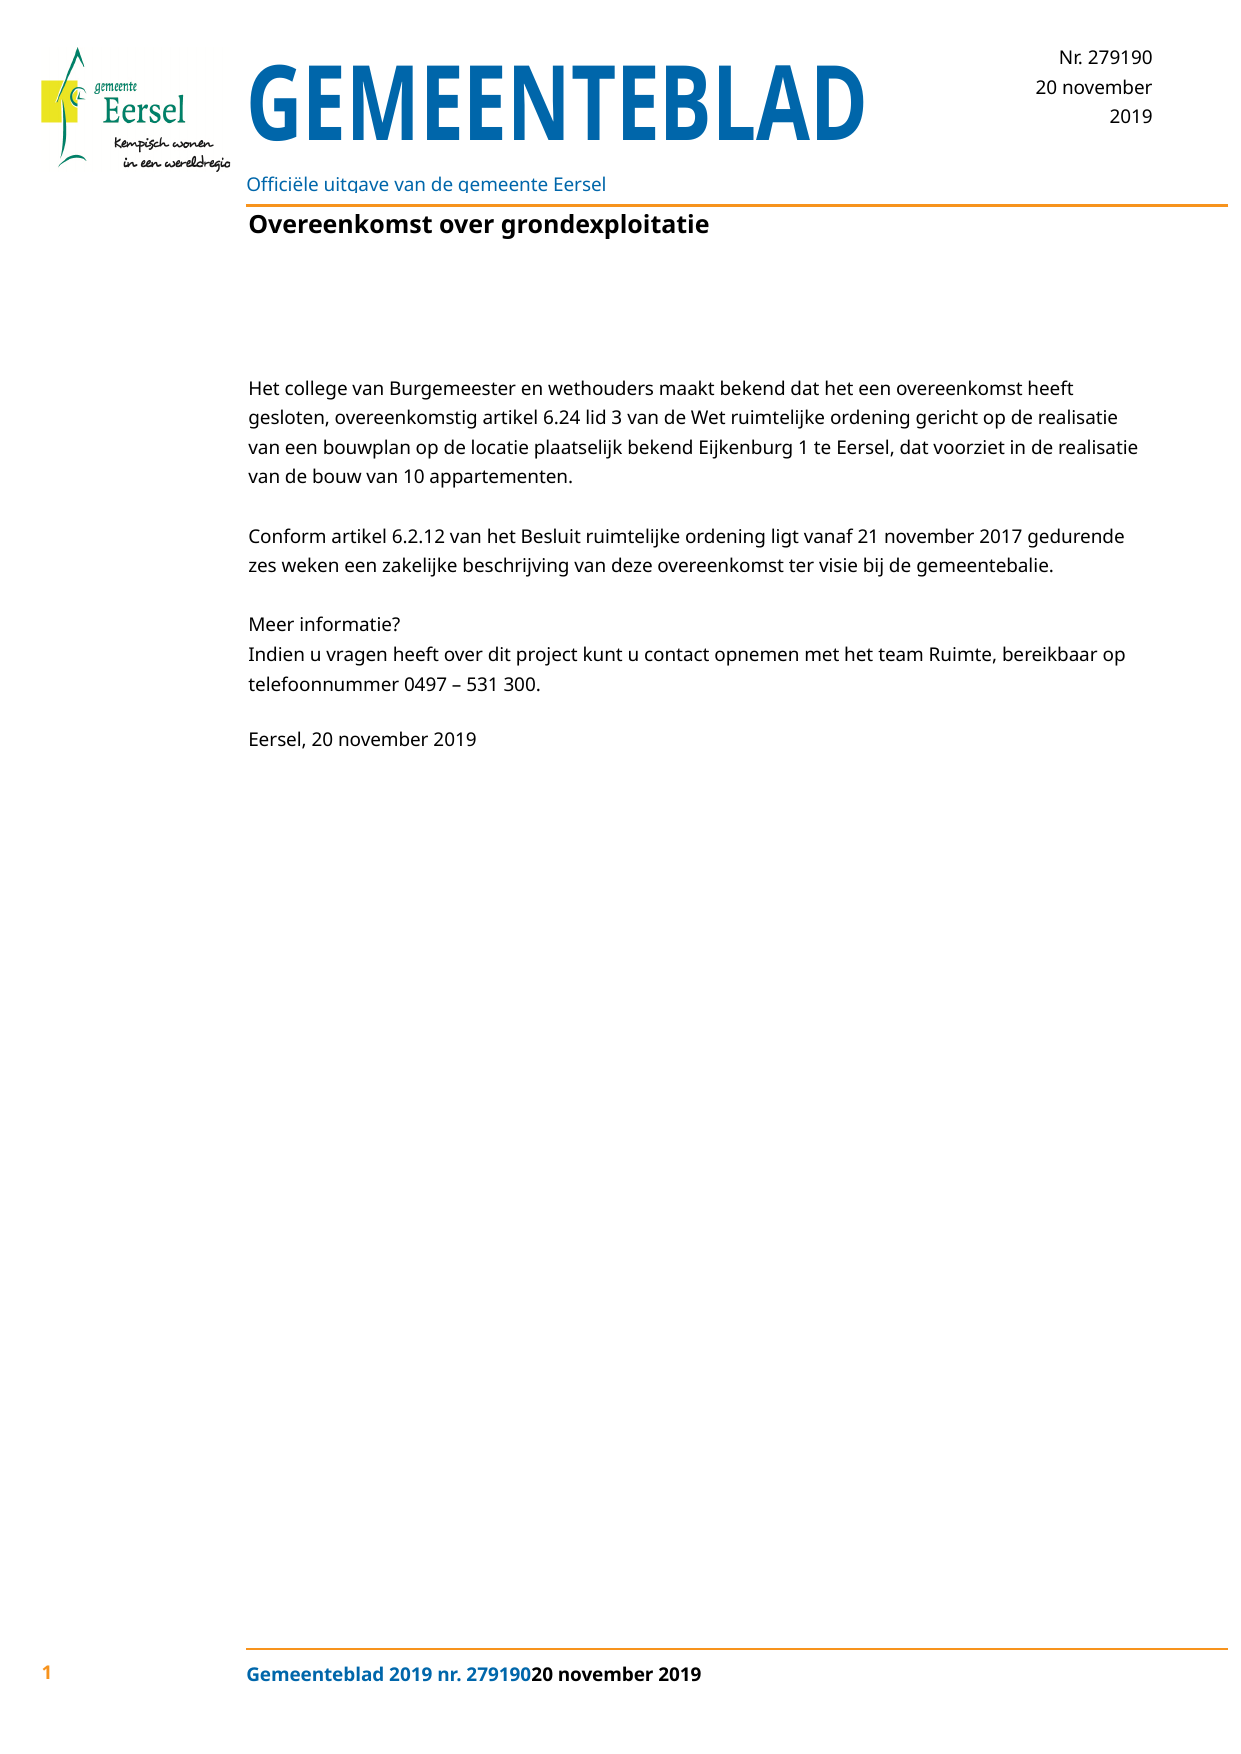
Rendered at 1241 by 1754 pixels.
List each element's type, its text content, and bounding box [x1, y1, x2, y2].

text Meer informatie? [248, 612, 1152, 637]
picture [41, 47, 231, 172]
text Eersel, 20 november 2019 [248, 726, 1152, 752]
text Conform artikel 6.2.12 van het Besluit ruimtelijke ordening ligt vanaf 21 november 2017 gedurende zes weken een zakelijke beschrijving van deze overeenkomst ter visie bij de gemeentebalie. [248, 523, 1152, 578]
text Het college van Burgemeester en wethouders maakt bekend dat het een overeenkomst heeft gesloten, overeenkomstig artikel 6.24 lid 3 van de Wet ruimtelijke ordening gericht op de realisatie van een bouwplan op de locatie plaatselijk bekend Eijkenburg 1 te Eersel, dat voorziet in de realisatie van de bouw van 10 appartementen. [248, 375, 1152, 489]
text Overeenkomst over grondexploitatie [248, 207, 1152, 241]
text Indien u vragen heeft over dit project kunt u contact opnemen met het team Ruimte, bereikbaar op telefoonnummer 0497 – 531 300. [248, 641, 1152, 696]
